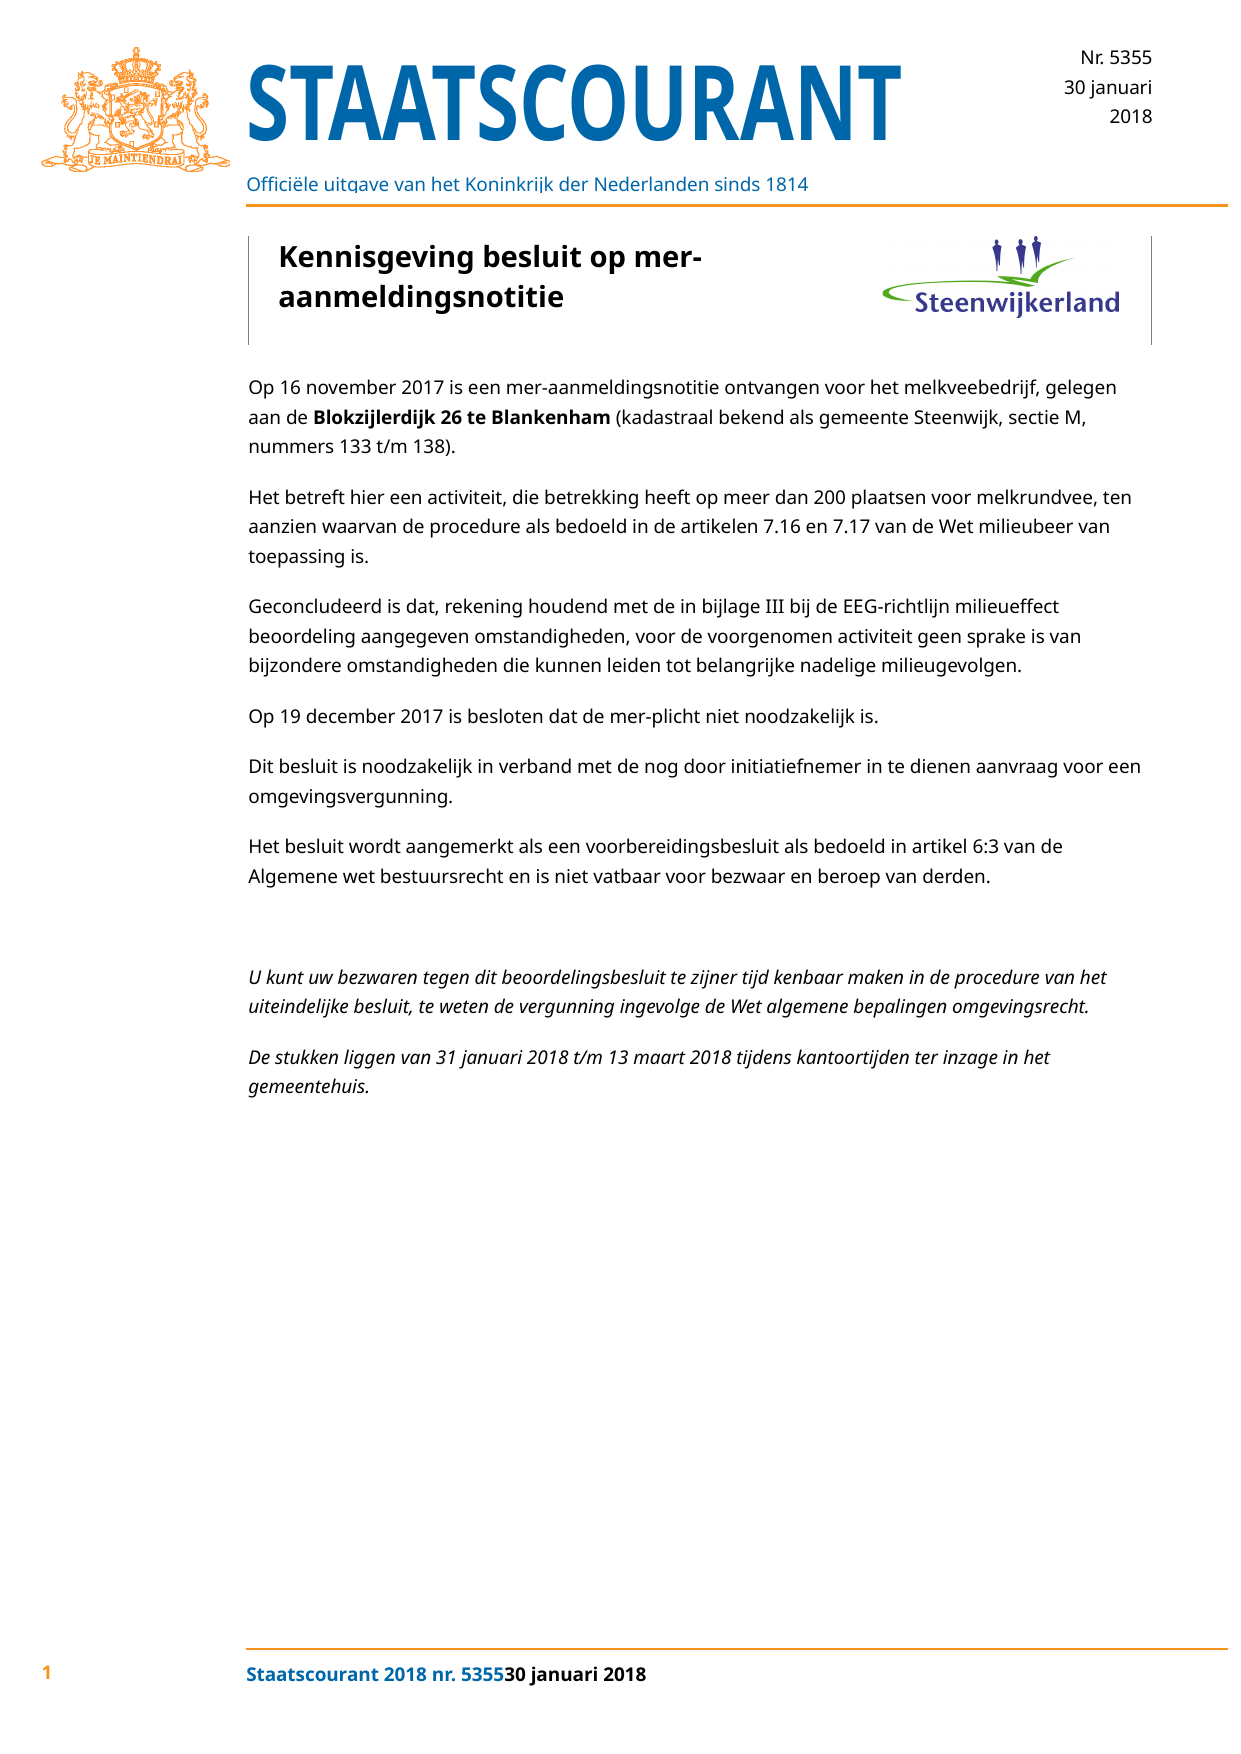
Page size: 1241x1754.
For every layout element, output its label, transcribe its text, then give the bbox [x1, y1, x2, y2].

text U kunt uw bezwaren tegen dit beoordelingsbesluit te zijner tijd kenbaar maken in de procedure van het uiteindelijke besluit, te weten de vergunning ingevolge de Wet algemene bepalingen omgevingsrecht. [248, 964, 1152, 1019]
picture [41, 47, 231, 172]
table_header [850, 236, 1151, 345]
text Op 19 december 2017 is besloten dat de mer-plicht niet noodzakelijk is. [248, 703, 1152, 729]
text Geconcludeerd is dat, rekening houdend met de in bijlage III bij de EEG-richtlijn milieueffect beoordeling aangegeven omstandigheden, voor de voorgenomen activiteit geen sprake is van bijzondere omstandigheden die kunnen leiden tot belangrijke nadelige milieugevolgen. [248, 593, 1152, 678]
text De stukken liggen van 31 januari 2018 t/m 13 maart 2018 tijdens kantoortijden ter inzage in het gemeentehuis. [248, 1044, 1152, 1099]
text Het besluit wordt aangemerkt als een voorbereidingsbesluit als bedoeld in artikel 6:3 van de Algemene wet bestuursrecht en is niet vatbaar voor bezwaar en beroep van derden. [248, 833, 1152, 889]
text Op 16 november 2017 is een mer-aanmeldingsnotitie ontvangen voor het melkveebedrijf, gelegen aan de Blokzijlerdijk 26 te Blankenham (kadastraal bekend als gemeente Steenwijk, sectie M, nummers 133 t/m 138). [248, 374, 1152, 459]
picture [882, 236, 1119, 318]
text Het betreft hier een activiteit, die betrekking heeft op meer dan 200 plaatsen voor melkrundvee, ten aanzien waarvan de procedure als bedoeld in de artikelen 7.16 en 7.17 van de Wet milieubeer van toepassing is. [248, 484, 1152, 569]
text Dit besluit is noodzakelijk in verband met de nog door initiatiefnemer in te dienen aanvraag voor een omgevingsvergunning. [248, 753, 1152, 809]
table_header Kennisgeving besluit op mer-aanmeldingsnotitie [249, 236, 850, 345]
